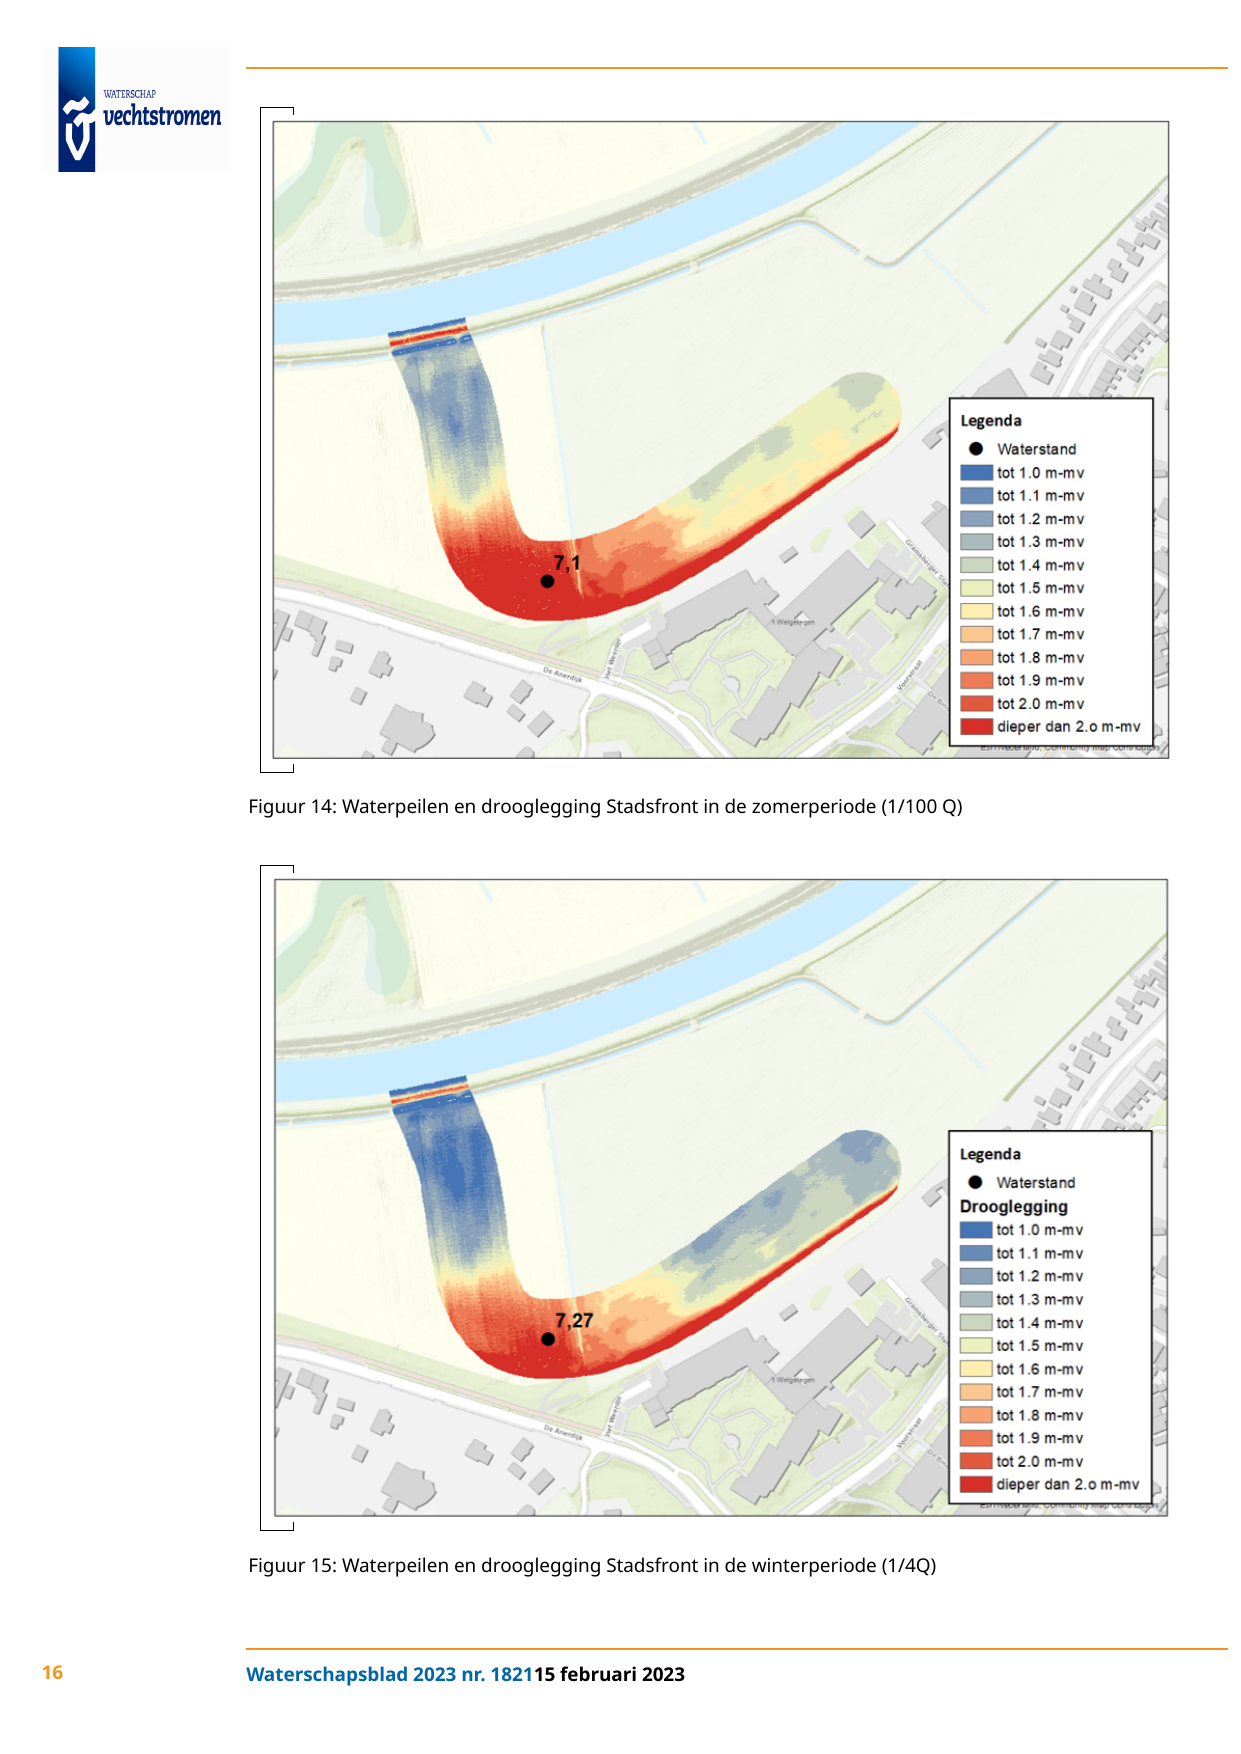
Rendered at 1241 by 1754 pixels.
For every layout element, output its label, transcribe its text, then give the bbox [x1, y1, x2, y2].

text Figuur 14: Waterpeilen en drooglegging Stadsfront in de zomerperiode (1/100 Q) [248, 794, 1152, 819]
picture [41, 47, 231, 172]
text Figuur 15: Waterpeilen en drooglegging Stadsfront in de winterperiode (1/4Q) [248, 1552, 1152, 1578]
picture [268, 115, 1173, 764]
picture [268, 873, 1173, 1522]
